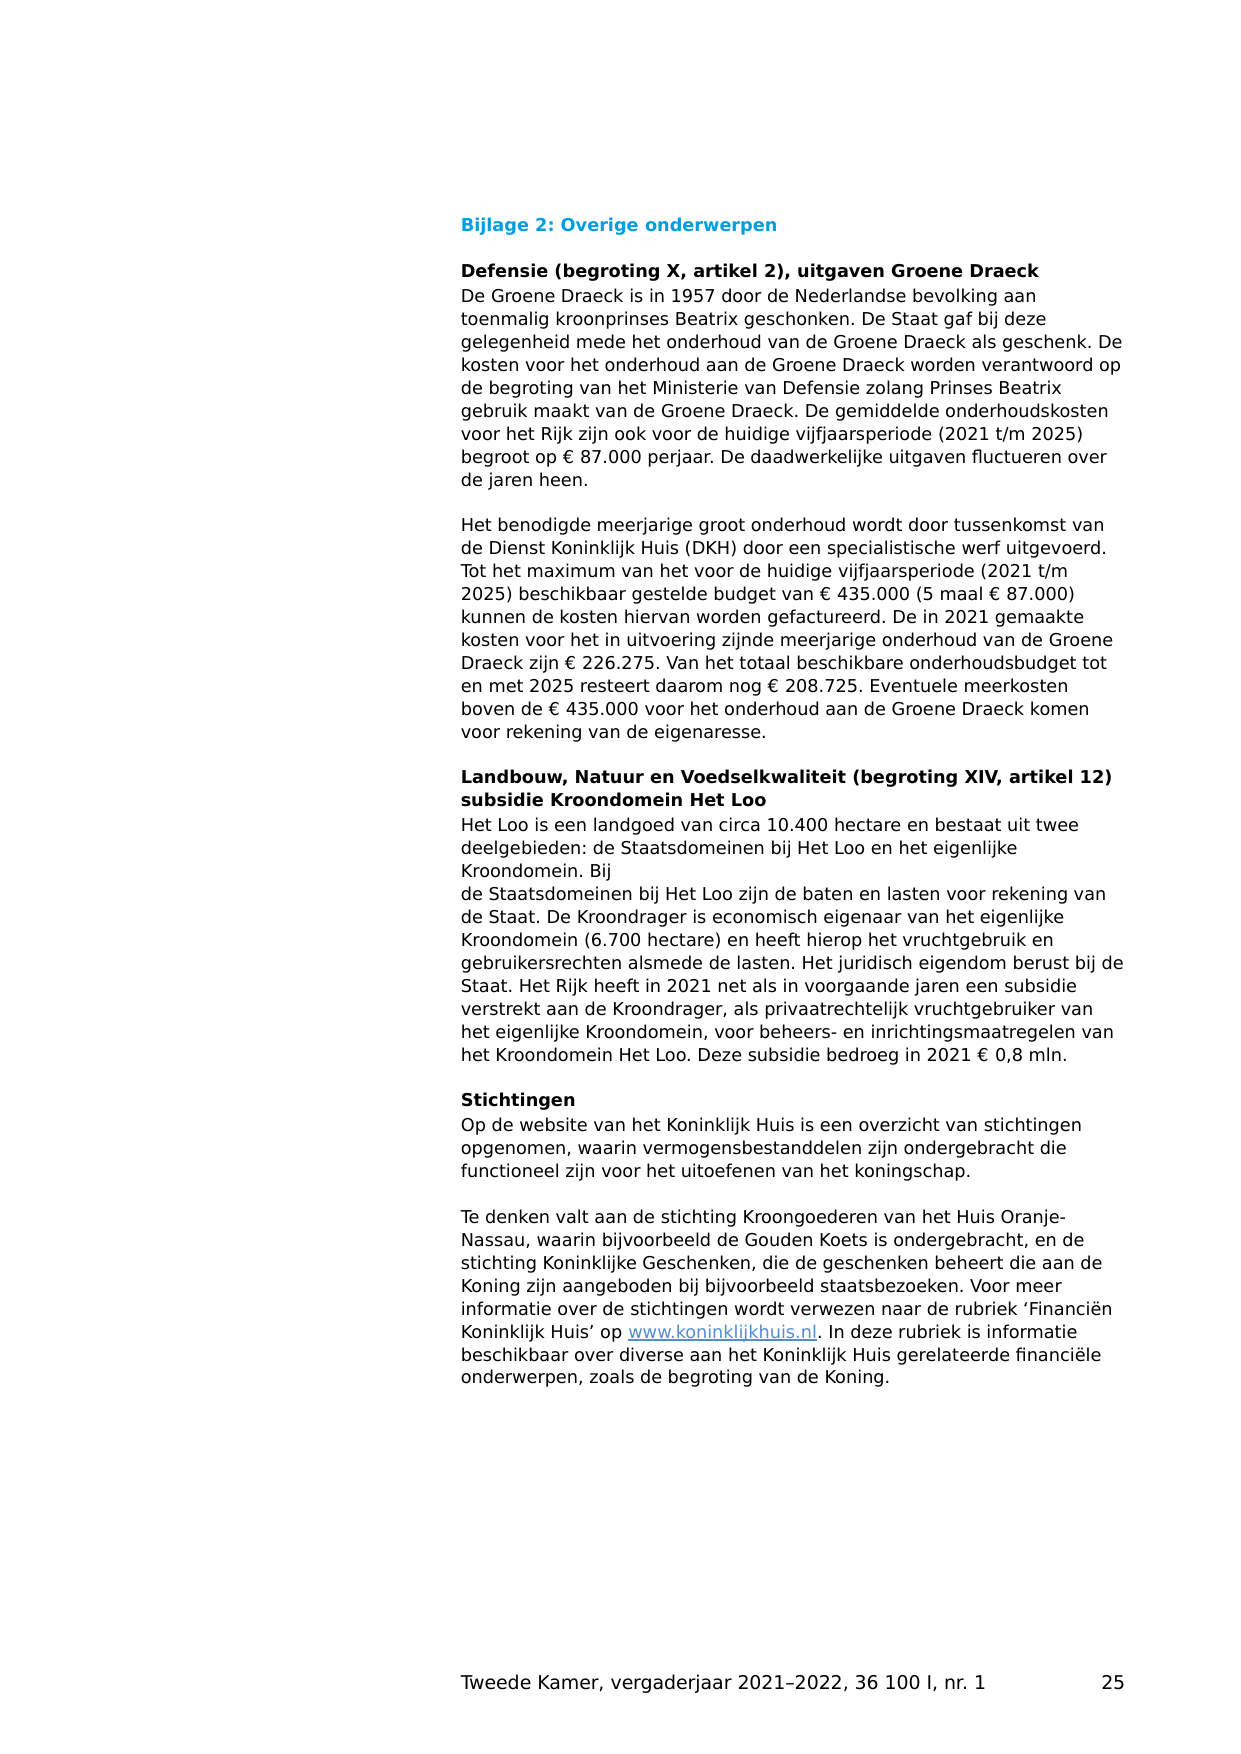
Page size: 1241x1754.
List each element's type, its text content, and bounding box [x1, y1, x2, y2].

text Te denken valt aan de stichting Kroongoederen van het Huis Oranje-Nassau, waarin bijvoorbeeld de Gouden Koets is ondergebracht, en de stichting Koninklijke Geschenken, die de geschenken beheert die aan de Koning zijn aangeboden bij bijvoorbeeld staatsbezoeken. Voor meer informatie over de stichtingen wordt verwezen naar de rubriek ‘Financiën Koninklijk Huis’ op www.koninklijkhuis.nl. In deze rubriek is informatie beschikbaar over diverse aan het Koninklijk Huis gerelateerde financiële onderwerpen, zoals de begroting van de Koning. [461, 1205, 1125, 1388]
text Landbouw, Natuur en Voedselkwaliteit (begroting XIV, artikel 12) subsidie Kroondomein Het Loo [461, 766, 1125, 811]
text Het benodigde meerjarige groot onderhoud wordt door tussenkomst van de Dienst Koninklijk Huis (DKH) door een specialistische werf uitgevoerd. Tot het maximum van het voor de huidige vijfjaarsperiode (2021 t/m 2025) beschikbaar gestelde budget van € 435.000 (5 maal € 87.000) kunnen de kosten hiervan worden gefactureerd. De in 2021 gemaakte kosten voor het in uitvoering zijnde meerjarige onderhoud van de Groene Draeck zijn € 226.275. Van het totaal beschikbare onderhoudsbudget tot en met 2025 resteert daarom nog € 208.725. Eventuele meerkosten boven de € 435.000 voor het onderhoud aan de Groene Draeck komen voor rekening van de eigenaresse. [461, 513, 1125, 743]
text Het Loo is een landgoed van circa 10.400 hectare en bestaat uit twee deelge­bieden: de Staatsdomeinen bij Het Loo en het eigenlijke Kroondomein. Bij de Staatsdomeinen bij Het Loo zijn de baten en lasten voor rekening van de Staat. De Kroondrager is economisch eigenaar van het eigenlijke Kroondomein (6.700 hectare) en heeft hierop het vruchtgebruik en gebruikersrechten alsmede de lasten. Het juridisch eigendom berust bij de Staat. Het Rijk heeft in 2021 net als in voorgaande jaren een subsidie verstrekt aan de Kroondrager, als privaatrechtelijk vruchtgebruiker van het eigenlijke Kroondomein, voor beheers- en inrichtingsmaatregelen van het Kroondomein Het Loo. Deze subsidie bedroeg in 2021 € 0,8 mln. [461, 813, 1125, 1066]
text Op de website van het Koninklijk Huis is een overzicht van stichtingen opgenomen, waarin vermogensbestanddelen zijn ondergebracht die functioneel zijn voor het uitoefenen van het koningschap. [461, 1113, 1125, 1182]
text De Groene Draeck is in 1957 door de Nederlandse bevolking aan toenmalig kroonprinses Beatrix geschonken. De Staat gaf bij deze gelegenheid mede het onderhoud van de Groene Draeck als geschenk. De kosten voor het onderhoud aan de Groene Draeck worden verantwoord op de begroting van het Ministerie van Defensie zolang Prinses Beatrix gebruik maakt van de Groene Draeck. De gemiddelde onderhoudskosten voor het Rijk zijn ook voor de huidige vijfjaarsperiode (2021 t/m 2025) begroot op € 87.000 perjaar. De daadwerkelijke uitgaven fluctueren over de jaren heen. [461, 284, 1125, 491]
title Bijlage 2: Overige onderwerpen [461, 213, 1125, 236]
text Defensie (begroting X, artikel 2), uitgaven Groene Draeck [461, 259, 1125, 282]
text Stichtingen [461, 1088, 1125, 1111]
